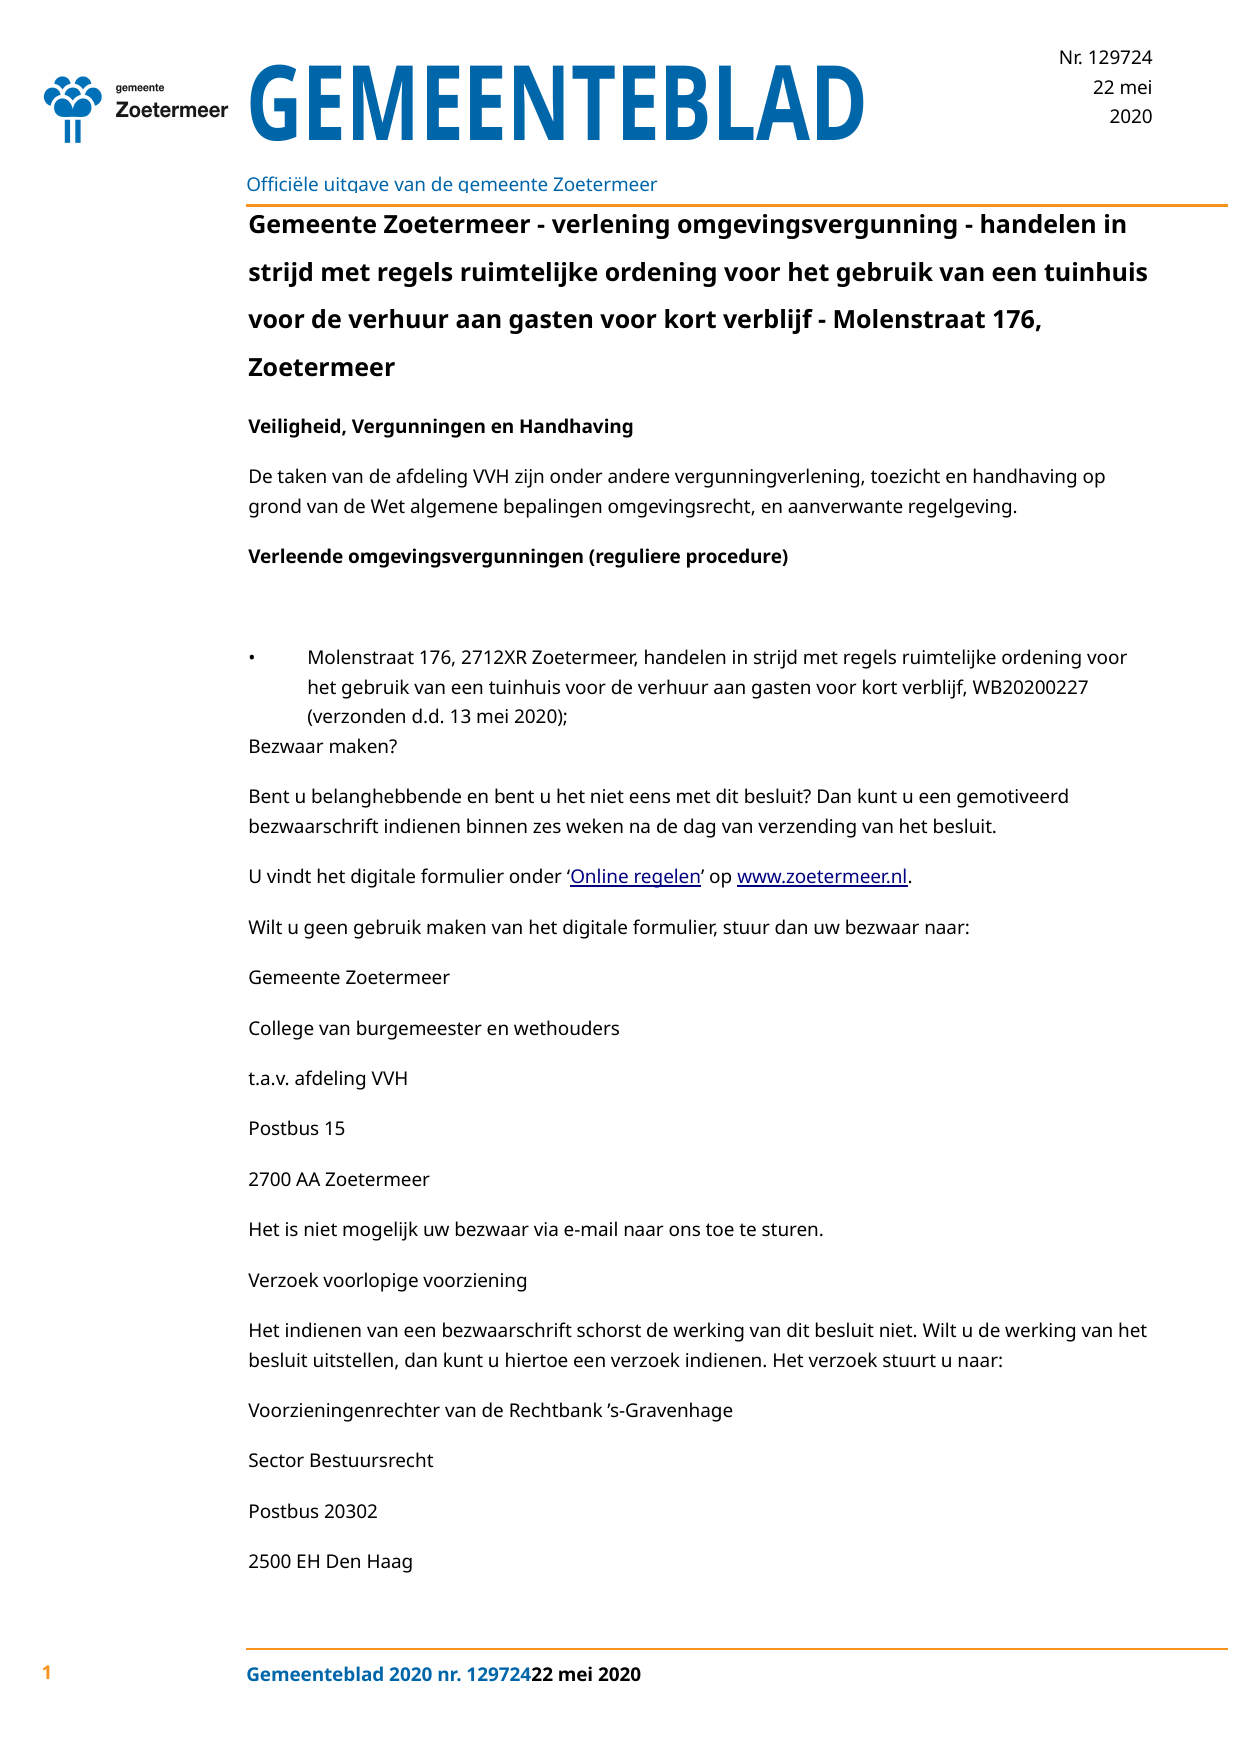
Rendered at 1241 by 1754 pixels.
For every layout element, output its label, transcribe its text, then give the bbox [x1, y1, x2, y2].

text 2700 AA Zoetermeer [248, 1166, 1152, 1192]
text Gemeente Zoetermeer [248, 964, 1152, 990]
text Het is niet mogelijk uw bezwaar via e-mail naar ons toe te sturen. [248, 1216, 1152, 1242]
text Postbus 15 [248, 1116, 1152, 1141]
text Bezwaar maken? [248, 733, 1152, 759]
text Postbus 20302 [248, 1498, 1152, 1524]
text Verleende omgevingsvergunningen (reguliere procedure) [248, 543, 1152, 569]
text Veiligheid, Vergunningen en Handhaving [248, 413, 1152, 439]
text U vindt het digitale formulier onder ‘Online regelen’ op www.zoetermeer.nl. [248, 863, 1152, 889]
text 2500 EH Den Haag [248, 1548, 1152, 1574]
text Het indienen van een bezwaarschrift schorst de werking van dit besluit niet. Wilt u de werking van het besluit uitstellen, dan kunt u hiertoe een verzoek indienen. Het verzoek stuurt u naar: [248, 1317, 1152, 1373]
text Wilt u geen gebruik maken van het digitale formulier, stuur dan uw bezwaar naar: [248, 914, 1152, 940]
text College van burgemeester en wethouders [248, 1015, 1152, 1041]
text Voorzieningenrechter van de Rechtbank ’s-Gravenhage [248, 1397, 1152, 1423]
text Gemeente Zoetermeer - verlening omgevingsvergunning - handelen in strijd met regels ruimtelijke ordening voor het gebruik van een tuinhuis voor de verhuur aan gasten voor kort verblijf - Molenstraat 176, Zoetermeer [248, 207, 1152, 384]
text Sector Bestuursrecht [248, 1448, 1152, 1473]
text Verzoek voorlopige voorziening [248, 1267, 1152, 1293]
text t.a.v. afdeling VVH [248, 1065, 1152, 1091]
picture [41, 47, 231, 172]
list Molenstraat 176, 2712XR Zoetermeer, handelen in strijd met regels ruimtelijke ordening voor het gebruik van een tuinhuis voor de verhuur aan gasten voor kort verblijf, WB20200227 (verzonden d.d. 13 mei 2020); [248, 644, 1152, 729]
text Bent u belanghebbende en bent u het niet eens met dit besluit? Dan kunt u een gemotiveerd bezwaarschrift indienen binnen zes weken na de dag van verzending van het besluit. [248, 783, 1152, 839]
text De taken van de afdeling VVH zijn onder andere vergunningverlening, toezicht en handhaving op grond van de Wet algemene bepalingen omgevingsrecht, en aanverwante regelgeving. [248, 463, 1152, 519]
